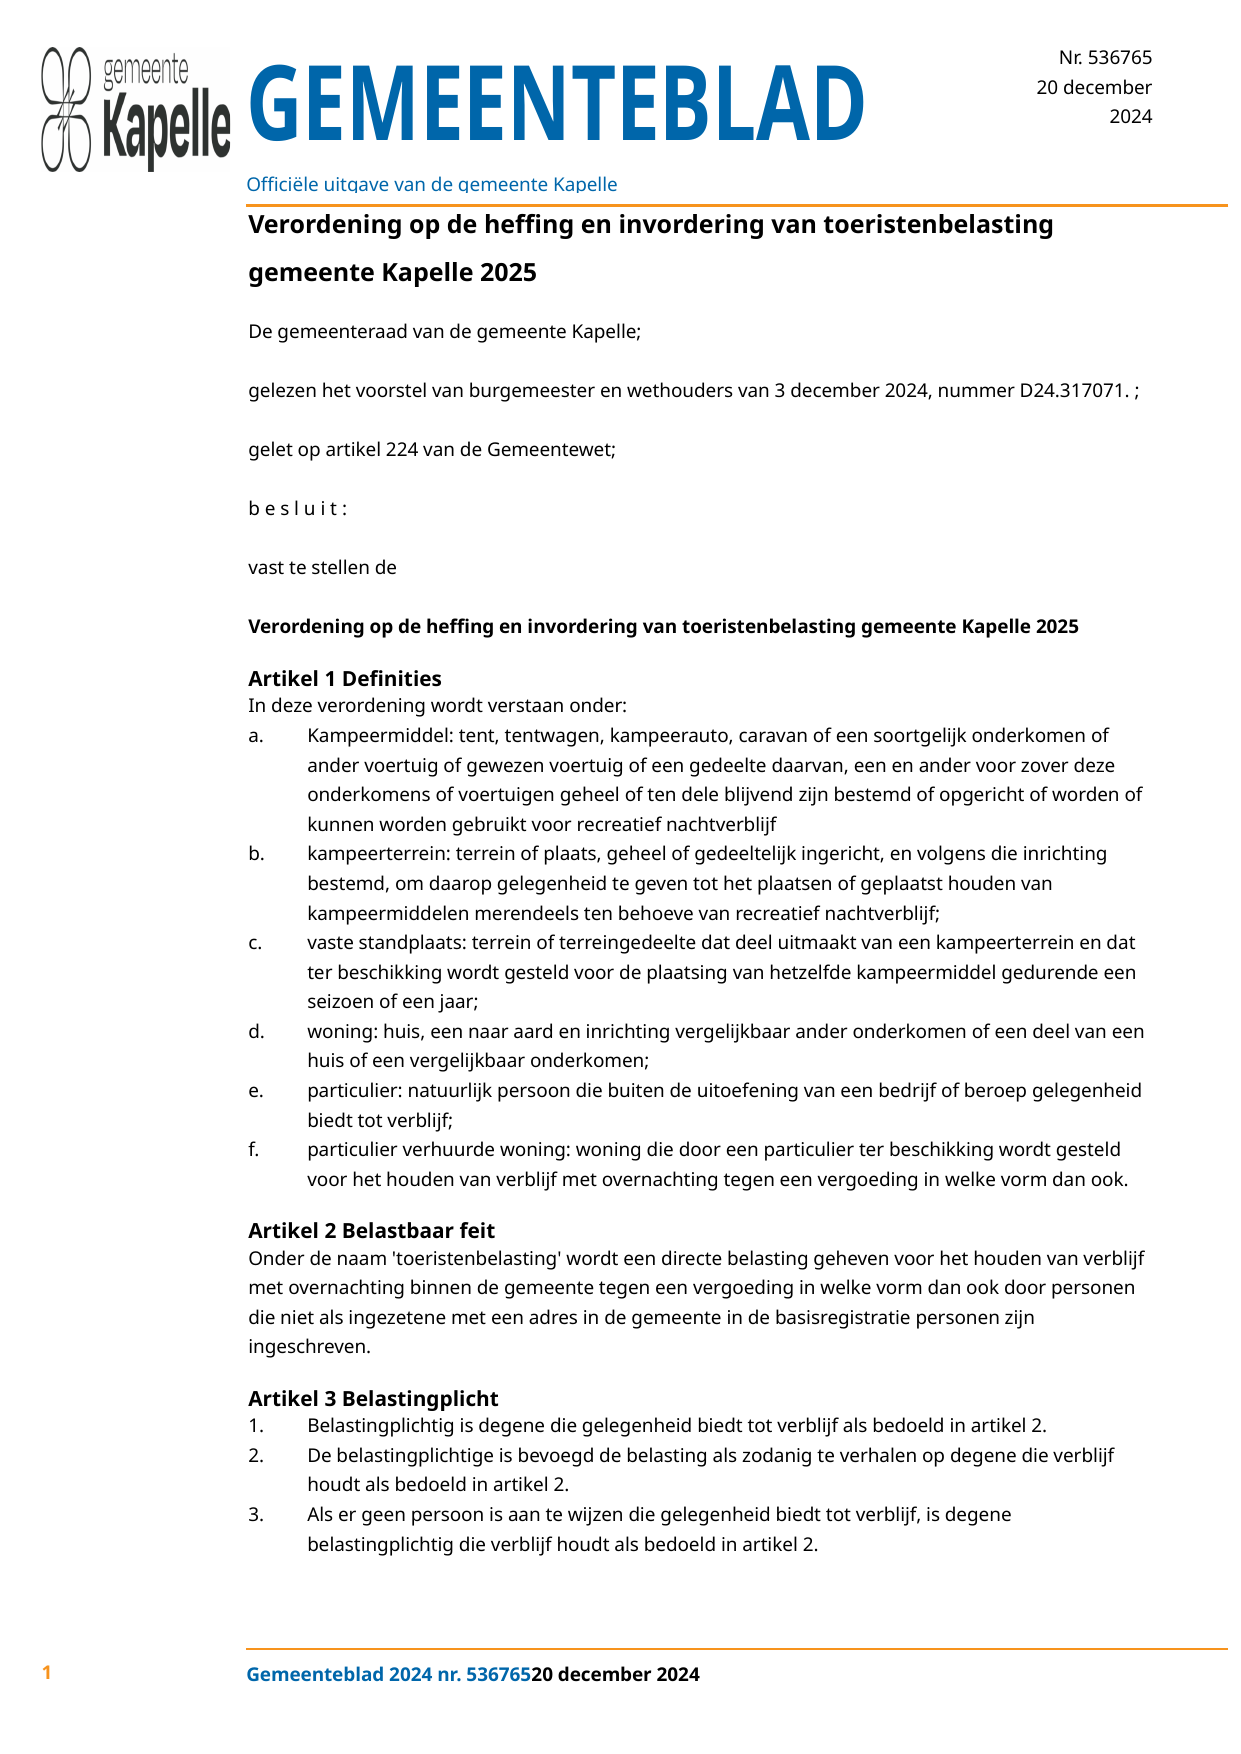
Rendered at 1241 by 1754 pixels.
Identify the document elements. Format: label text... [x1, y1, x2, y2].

list Belastingplichtig is degene die gelegenheid biedt tot verblijf als bedoeld in artikel 2. [248, 1412, 1152, 1438]
text Onder de naam 'toeristenbelasting' wordt een directe belasting geheven voor het houden van verblijf met overnachting binnen de gemeente tegen een vergoeding in welke vorm dan ook door personen die niet als ingezetene met een adres in de gemeente in de basisregistratie personen zijn ingeschreven. [248, 1245, 1152, 1359]
text vast te stellen de [248, 554, 1152, 580]
list De belastingplichtige is bevoegd de belasting als zodanig te verhalen op degene die verblijf houdt als bedoeld in artikel 2. [248, 1442, 1152, 1497]
list particulier: natuurlijk persoon die buiten de uitoefening van een bedrijf of beroep gelegenheid biedt tot verblijf; [248, 1077, 1152, 1132]
text gelet op artikel 224 van de Gemeentewet; [248, 436, 1152, 462]
list kampeerterrein: terrein of plaats, geheel of gedeeltelijk ingericht, en volgens die inrichting bestemd, om daarop gelegenheid te geven tot het plaatsen of geplaatst houden van kampeermiddelen merendeels ten behoeve van recreatief nachtverblijf; [248, 841, 1152, 925]
list Kampeermiddel: tent, tentwagen, kampeerauto, caravan of een soortgelijk onderkomen of ander voertuig of gewezen voertuig of een gedeelte daarvan, een en ander voor zover deze onderkomens of voertuigen geheel of ten dele blijvend zijn bestemd of opgericht of worden of kunnen worden gebruikt voor recreatief nachtverblijf [248, 722, 1152, 837]
picture [41, 47, 231, 172]
list particulier verhuurde woning: woning die door een particulier ter beschikking wordt gesteld voor het houden van verblijf met overnachting tegen een vergoeding in welke vorm dan ook. [248, 1136, 1152, 1192]
text Artikel 1 Definities [248, 664, 1152, 693]
text Verordening op de heffing en invordering van toeristenbelasting gemeente Kapelle 2025 [248, 207, 1152, 288]
text Artikel 2 Belastbaar feit [248, 1216, 1152, 1245]
text gelezen het voorstel van burgemeester en wethouders van 3 december 2024, nummer D24.317071. ; [248, 377, 1152, 403]
text b e s l u i t : [248, 495, 1152, 521]
list vaste standplaats: terrein of terreingedeelte dat deel uitmaakt van een kampeerterrein en dat ter beschikking wordt gesteld voor de plaatsing van hetzelfde kampeermiddel gedurende een seizoen of een jaar; [248, 929, 1152, 1014]
list Als er geen persoon is aan te wijzen die gelegenheid biedt tot verblijf, is degene belastingplichtig die verblijf houdt als bedoeld in artikel 2. [248, 1501, 1152, 1556]
list woning: huis, een naar aard en inrichting vergelijkbaar ander onderkomen of een deel van een huis of een vergelijkbaar onderkomen; [248, 1018, 1152, 1073]
text In deze verordening wordt verstaan onder: [248, 693, 1152, 718]
text Artikel 3 Belastingplicht [248, 1384, 1152, 1412]
text Verordening op de heffing en invordering van toeristenbelasting gemeente Kapelle 2025 [248, 614, 1152, 639]
text De gemeenteraad van de gemeente Kapelle; [248, 318, 1152, 344]
